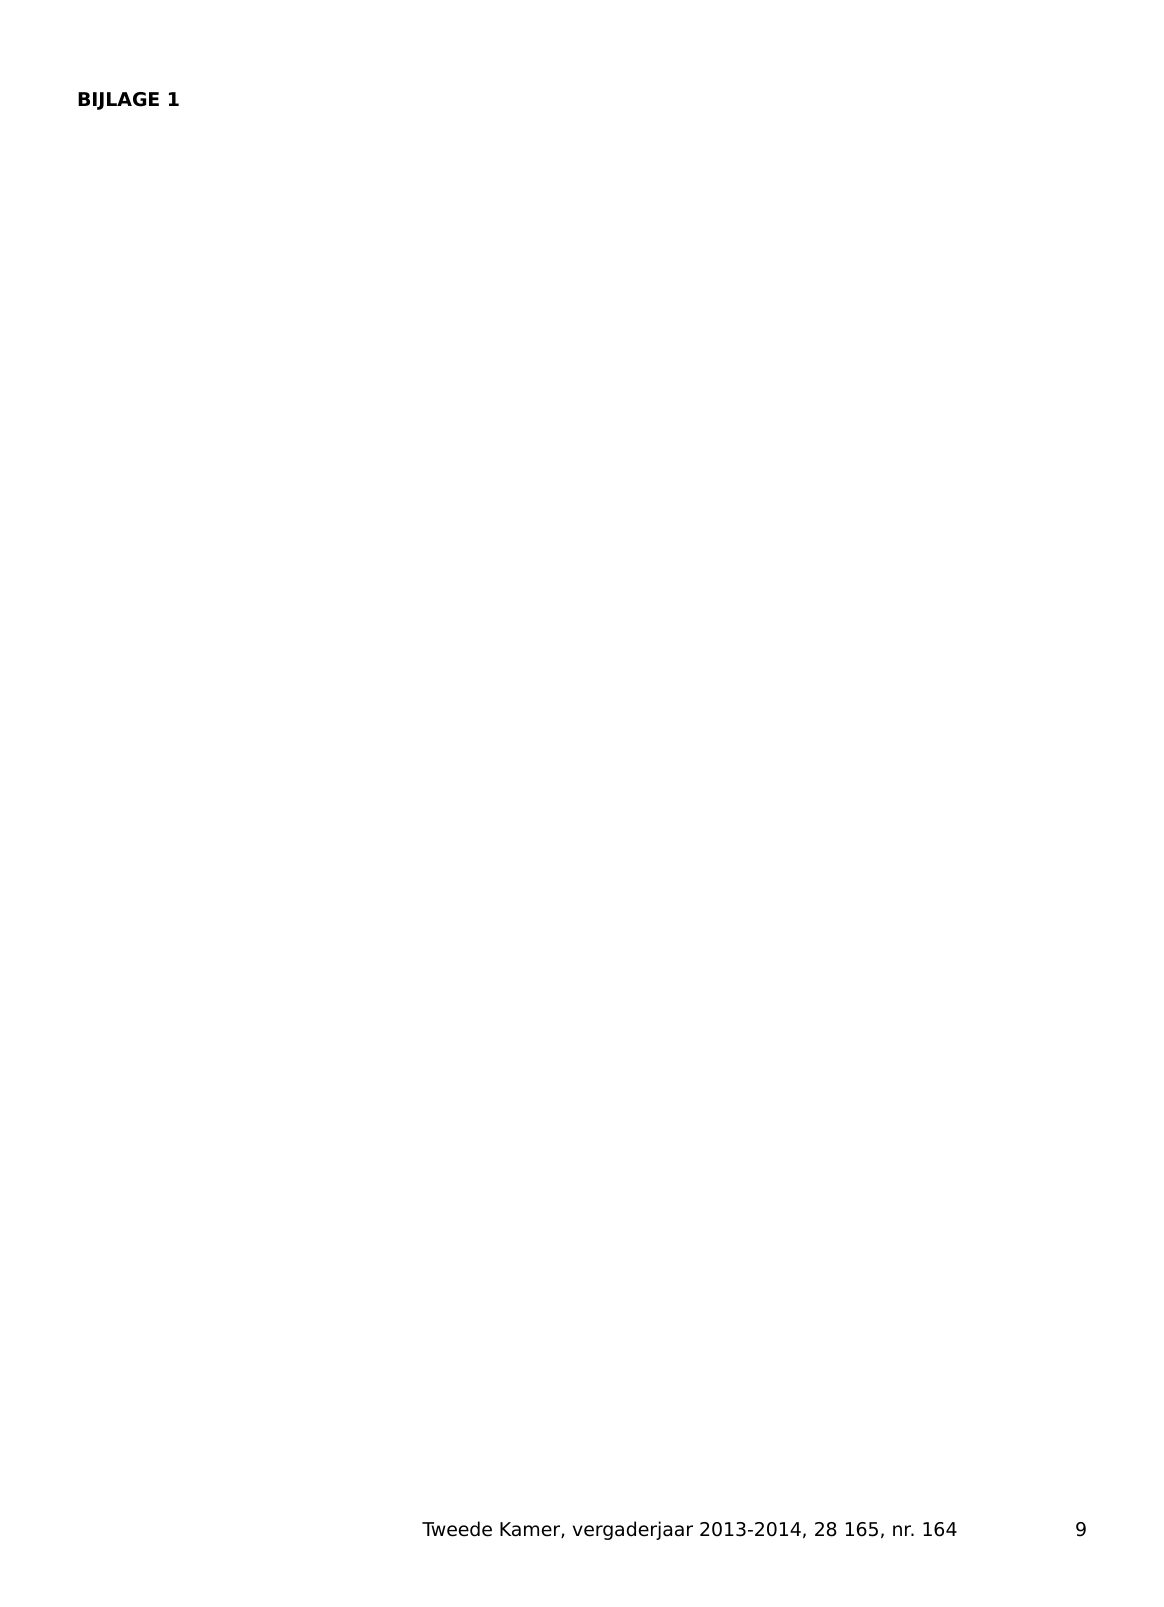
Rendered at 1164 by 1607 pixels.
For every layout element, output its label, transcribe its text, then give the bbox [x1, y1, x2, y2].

subtitle BIJLAGE 1 [77, 89, 1087, 111]
